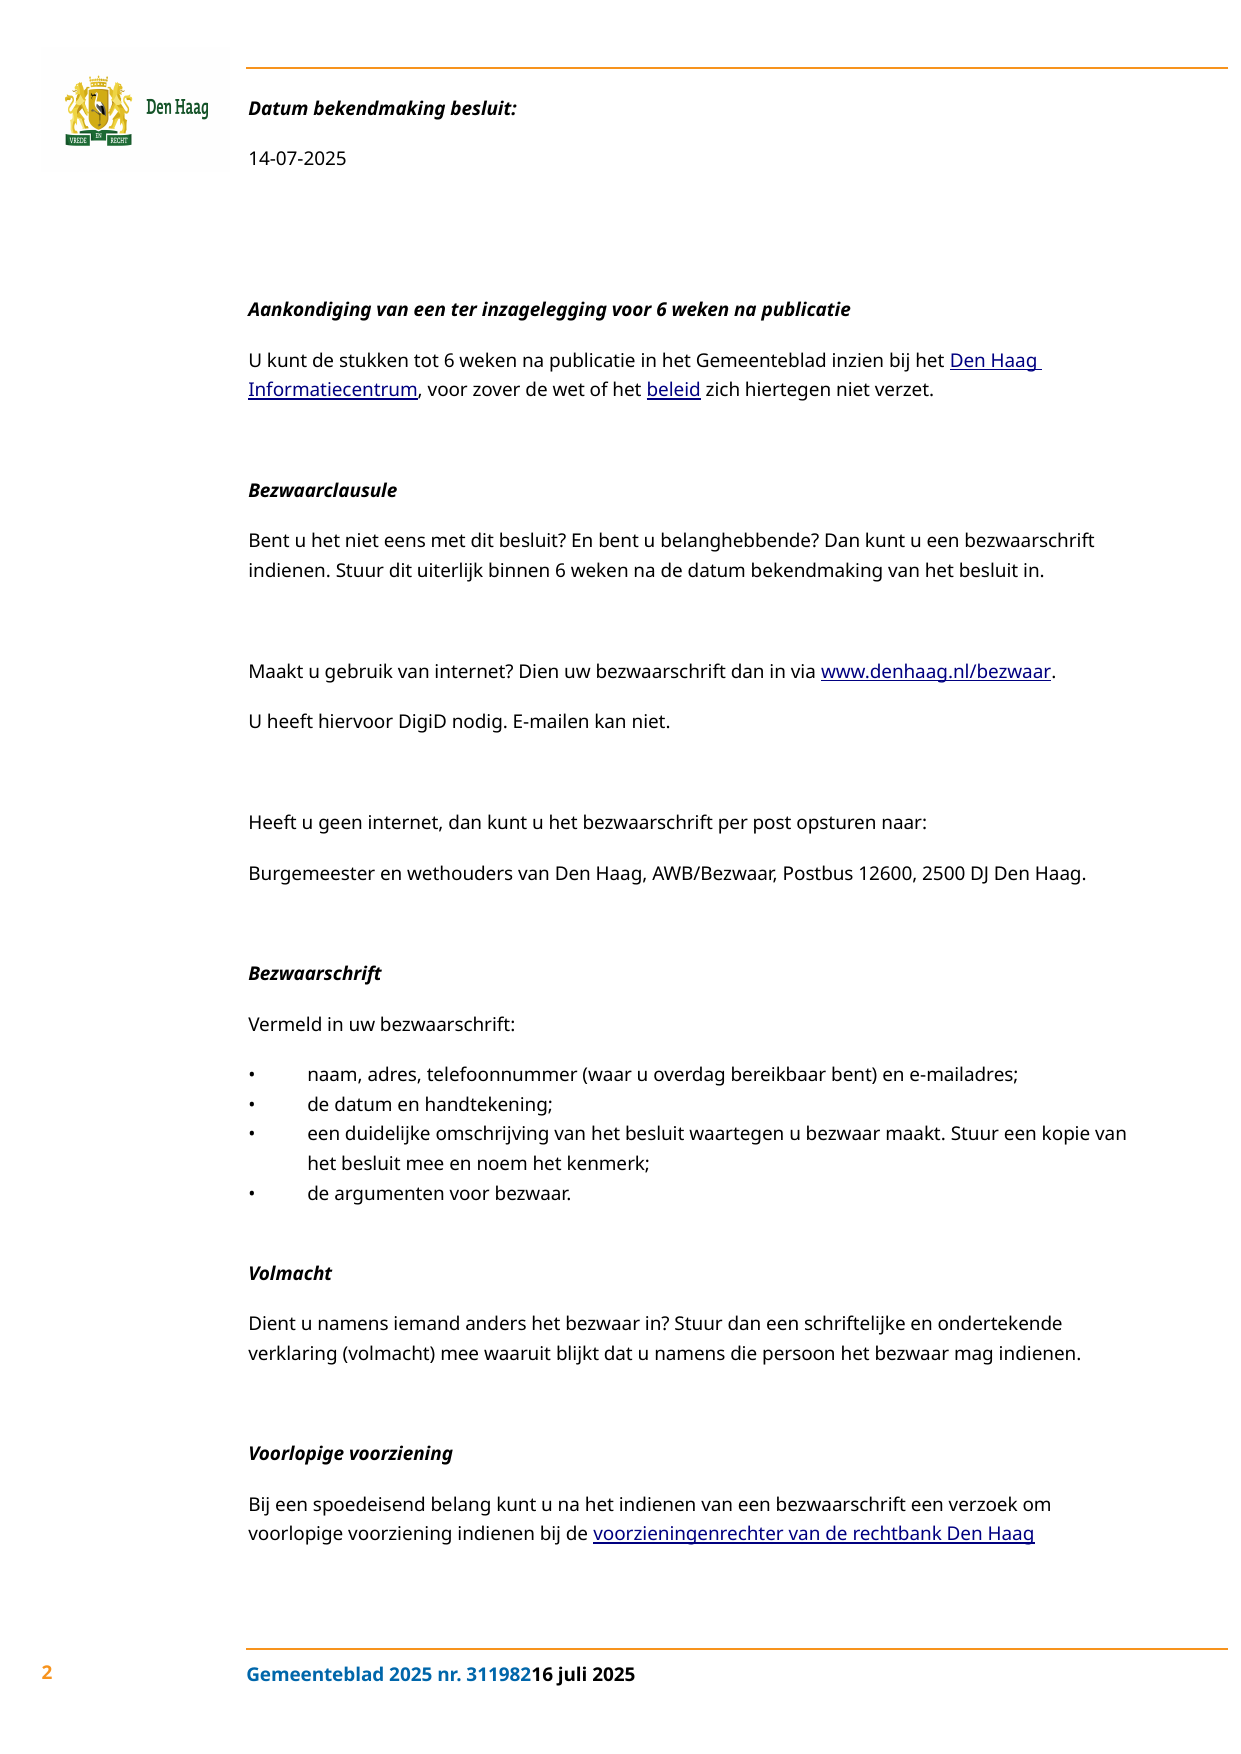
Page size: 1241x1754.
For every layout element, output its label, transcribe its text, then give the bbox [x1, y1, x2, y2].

text Aankondiging van een ter inzagelegging voor 6 weken na publicatie [248, 296, 1152, 322]
text U kunt de stukken tot 6 weken na publicatie in het Gemeenteblad inzien bij het Den Haag Informatiecentrum, voor zover de wet of het beleid zich hiertegen niet verzet. [248, 347, 1152, 402]
text 14-07-2025 [248, 145, 1152, 171]
text Bezwaarschrift [248, 961, 1152, 986]
text Vermeld in uw bezwaarschrift: [248, 1011, 1152, 1037]
text Maakt u gebruik van internet? Dien uw bezwaarschrift dan in via www.denhaag.nl/bezwaar. [248, 658, 1152, 684]
text Burgemeester en wethouders van Den Haag, AWB/Bezwaar, Postbus 12600, 2500 DJ Den Haag. [248, 860, 1152, 886]
picture [41, 47, 231, 172]
text Bij een spoedeisend belang kunt u na het indienen van een bezwaarschrift een verzoek om voorlopige voorziening indienen bij de voorzieningenrechter van de rechtbank Den Haag [248, 1491, 1152, 1546]
text U heeft hiervoor DigiD nodig. E-mailen kan niet. [248, 708, 1152, 734]
text Dient u namens iemand anders het bezwaar in? Stuur dan een schriftelijke en ondertekende verklaring (volmacht) mee waaruit blijkt dat u namens die persoon het bezwaar mag indienen. [248, 1310, 1152, 1366]
text Bent u het niet eens met dit besluit? En bent u belanghebbende? Dan kunt u een bezwaarschrift indienen. Stuur dit uiterlijk binnen 6 weken na de datum bekendmaking van het besluit in. [248, 528, 1152, 583]
list de argumenten voor bezwaar. [248, 1180, 1152, 1206]
list naam, adres, telefoonnummer (waar u overdag bereikbaar bent) en e-mailadres; [248, 1061, 1152, 1087]
text Voorlopige voorziening [248, 1441, 1152, 1466]
text Heeft u geen internet, dan kunt u het bezwaarschrift per post opsturen naar: [248, 809, 1152, 835]
text Datum bekendmaking besluit: [248, 95, 1152, 121]
text Bezwaarclausule [248, 477, 1152, 503]
text Volmacht [248, 1260, 1152, 1286]
list een duidelijke omschrijving van het besluit waartegen u bezwaar maakt. Stuur een kopie van het besluit mee en noem het kenmerk; [248, 1121, 1152, 1176]
list de datum en handtekening; [248, 1091, 1152, 1117]
